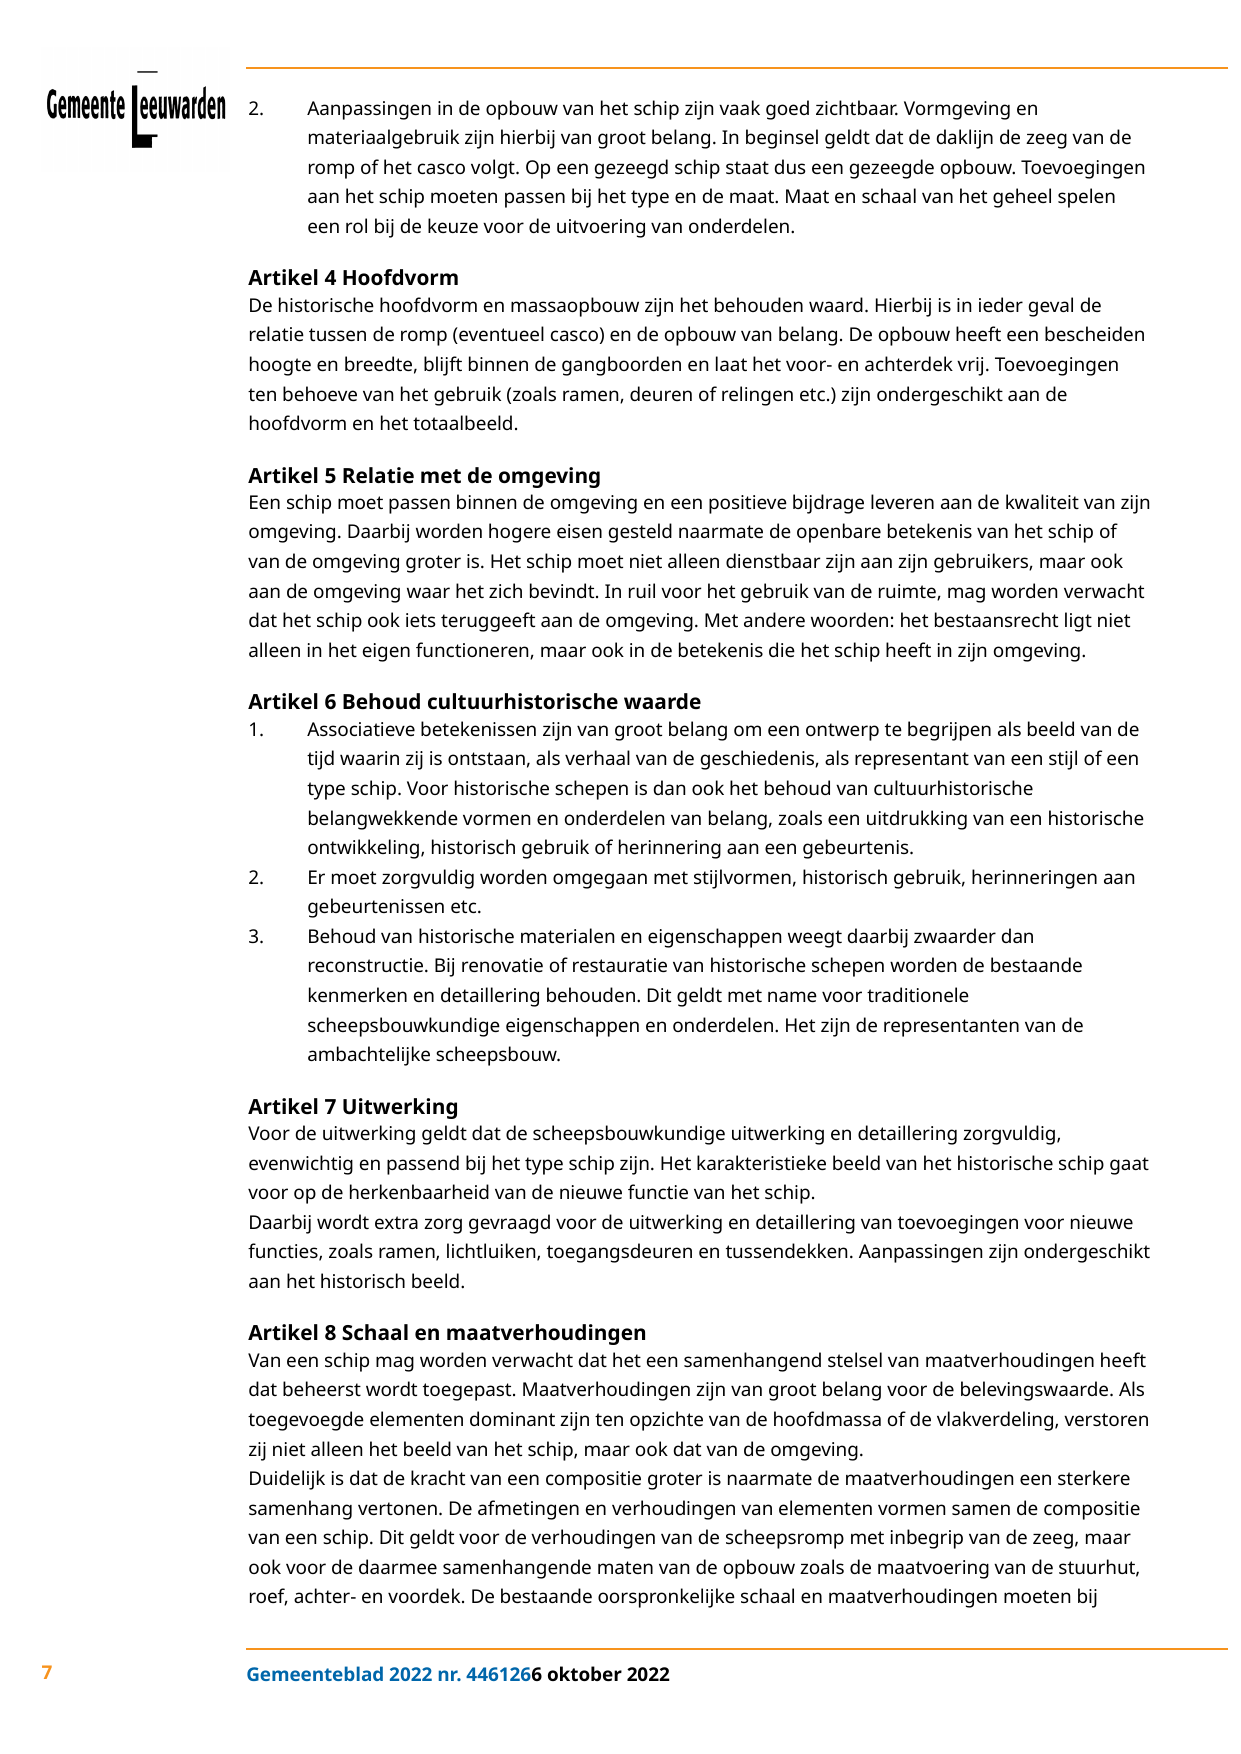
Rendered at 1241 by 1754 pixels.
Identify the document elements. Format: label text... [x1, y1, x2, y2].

text Artikel 4 Hoofdvorm [248, 263, 1152, 292]
text Artikel 6 Behoud cultuurhistorische waarde [248, 687, 1152, 716]
text Voor de uitwerking geldt dat de scheepsbouwkundige uitwerking en detaillering zorgvuldig, evenwichtig en passend bij het type schip zijn. Het karakteristieke beeld van het historische schip gaat voor op de herkenbaarheid van de nieuwe functie van het schip. [248, 1120, 1152, 1205]
list Er moet zorgvuldig worden omgegaan met stijlvormen, historisch gebruik, herinneringen aan gebeurtenissen etc. [248, 864, 1152, 919]
list Associatieve betekenissen zijn van groot belang om een ontwerp te begrijpen als beeld van de tijd waarin zij is ontstaan, als verhaal van de geschiedenis, als representant van een stijl of een type schip. Voor historische schepen is dan ook het behoud van cultuurhistorische belangwekkende vormen en onderdelen van belang, zoals een uitdrukking van een historische ontwikkeling, historisch gebruik of herinnering aan een gebeurtenis. [248, 716, 1152, 860]
text Daarbij wordt extra zorg gevraagd voor de uitwerking en detaillering van toevoegingen voor nieuwe functies, zoals ramen, lichtluiken, toegangsdeuren en tussendekken. Aanpassingen zijn ondergeschikt aan het historisch beeld. [248, 1209, 1152, 1294]
picture [41, 47, 231, 172]
text Artikel 7 Uitwerking [248, 1092, 1152, 1120]
text Artikel 5 Relatie met de omgeving [248, 461, 1152, 489]
text Duidelijk is dat de kracht van een compositie groter is naarmate de maatverhoudingen een sterkere samenhang vertonen. De afmetingen en verhoudingen van elementen vormen samen de compositie van een schip. Dit geldt voor de verhoudingen van de scheepsromp met inbegrip van de zeeg, maar ook voor de daarmee samenhangende maten van de opbouw zoals de maatvoering van de stuurhut, roef, achter- en voordek. De bestaande oorspronkelijke schaal en maatverhoudingen moeten bij [248, 1465, 1152, 1609]
text Artikel 8 Schaal en maatverhoudingen [248, 1318, 1152, 1347]
text De historische hoofdvorm en massaopbouw zijn het behouden waard. Hierbij is in ieder geval de relatie tussen de romp (eventueel casco) en de opbouw van belang. De opbouw heeft een bescheiden hoogte en breedte, blijft binnen de gangboorden en laat het voor- en achterdek vrij. Toevoegingen ten behoeve van het gebruik (zoals ramen, deuren of relingen etc.) zijn ondergeschikt aan de hoofdvorm en het totaalbeeld. [248, 292, 1152, 436]
text Een schip moet passen binnen de omgeving en een positieve bijdrage leveren aan de kwaliteit van zijn omgeving. Daarbij worden hogere eisen gesteld naarmate de openbare betekenis van het schip of van de omgeving groter is. Het schip moet niet alleen dienstbaar zijn aan zijn gebruikers, maar ook aan de omgeving waar het zich bevindt. In ruil voor het gebruik van de ruimte, mag worden verwacht dat het schip ook iets teruggeeft aan de omgeving. Met andere woorden: het bestaansrecht ligt niet alleen in het eigen functioneren, maar ook in de betekenis die het schip heeft in zijn omgeving. [248, 489, 1152, 663]
list Behoud van historische materialen en eigenschappen weegt daarbij zwaarder dan reconstructie. Bij renovatie of restauratie van historische schepen worden de bestaande kenmerken en detaillering behouden. Dit geldt met name voor traditionele scheepsbouwkundige eigenschappen en onderdelen. Het zijn de representanten van de ambachtelijke scheepsbouw. [248, 923, 1152, 1067]
text Van een schip mag worden verwacht dat het een samenhangend stelsel van maatverhoudingen heeft dat beheerst wordt toegepast. Maatverhoudingen zijn van groot belang voor de belevingswaarde. Als toegevoegde elementen dominant zijn ten opzichte van de hoofdmassa of de vlakverdeling, verstoren zij niet alleen het beeld van het schip, maar ook dat van de omgeving. [248, 1347, 1152, 1461]
list Aanpassingen in de opbouw van het schip zijn vaak goed zichtbaar. Vormgeving en materiaalgebruik zijn hierbij van groot belang. In beginsel geldt dat de daklijn de zeeg van de romp of het casco volgt. Op een gezeegd schip staat dus een gezeegde opbouw. Toevoegingen aan het schip moeten passen bij het type en de maat. Maat en schaal van het geheel spelen een rol bij de keuze voor de uitvoering van onderdelen. [248, 95, 1152, 239]
